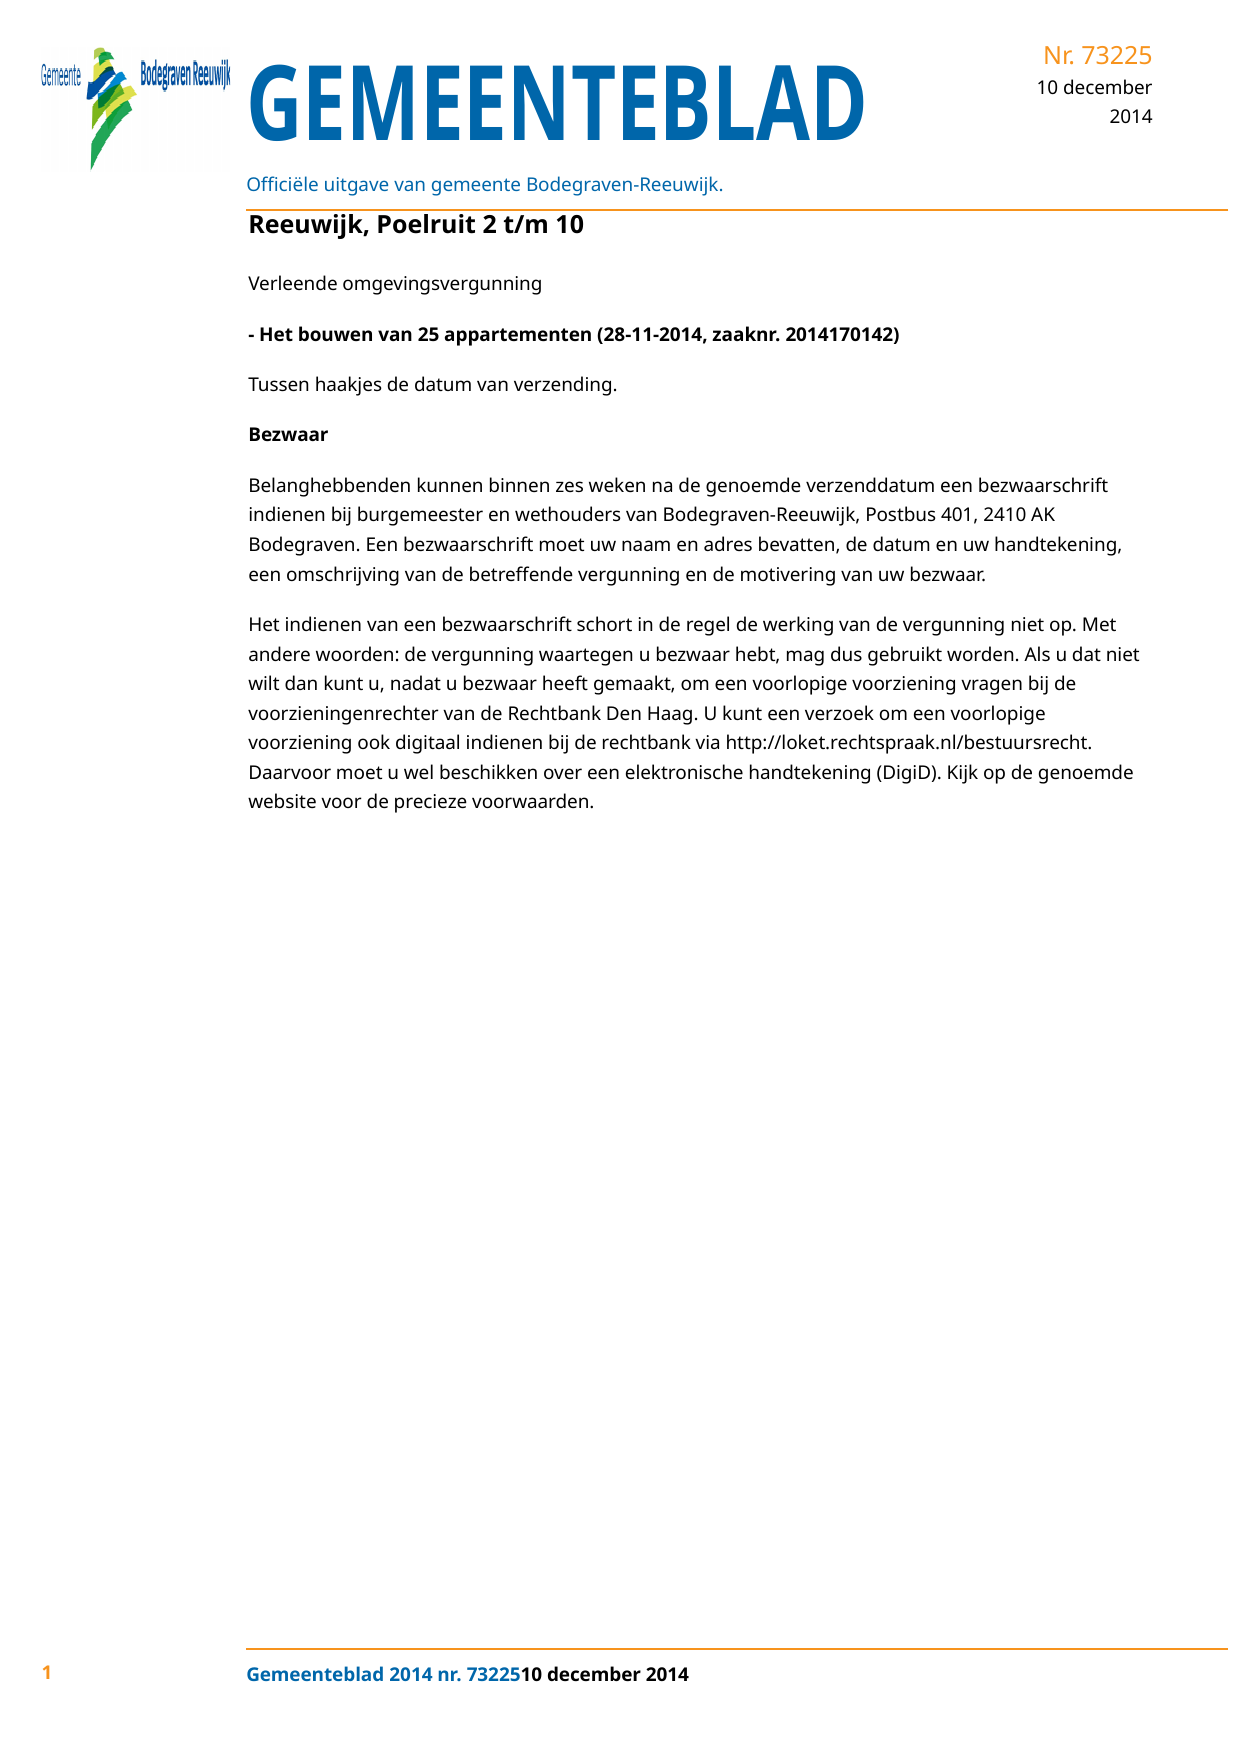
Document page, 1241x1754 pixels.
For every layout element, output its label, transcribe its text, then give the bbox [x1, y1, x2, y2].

text Het indienen van een bezwaarschrift schort in de regel de werking van de vergunning niet op. Met andere woorden: de vergunning waartegen u bezwaar hebt, mag dus gebruikt worden. Als u dat niet wilt dan kunt u, nadat u bezwaar heeft gemaakt, om een voorlopige voorziening vragen bij de voorzieningenrechter van de Rechtbank Den Haag. U kunt een verzoek om een voorlopige voorziening ook digitaal indienen bij de rechtbank via http://loket.rechtspraak.nl/bestuursrecht. Daarvoor moet u wel beschikken over een elektronische handtekening (DigiD). Kijk op de genoemde website voor de precieze voorwaarden. [248, 611, 1152, 814]
text Tussen haakjes de datum van verzending. [248, 371, 1152, 397]
text Bezwaar [248, 422, 1152, 447]
text - Het bouwen van 25 appartementen (28‑11‑2014, zaaknr. 2014170142) [248, 321, 1152, 346]
picture [41, 47, 231, 172]
text Reeuwijk, Poelruit 2 t/m 10 [248, 211, 1152, 241]
text Verleende omgevingsvergunning [248, 270, 1152, 296]
text Belanghebbenden kunnen binnen zes weken na de genoemde verzenddatum een bezwaarschrift indienen bij burgemeester en wethouders van Bodegraven-Reeuwijk, Postbus 401, 2410 AK Bodegraven. Een bezwaarschrift moet uw naam en adres bevatten, de datum en uw handtekening, een omschrijving van de betreffende vergunning en de motivering van uw bezwaar. [248, 472, 1152, 586]
